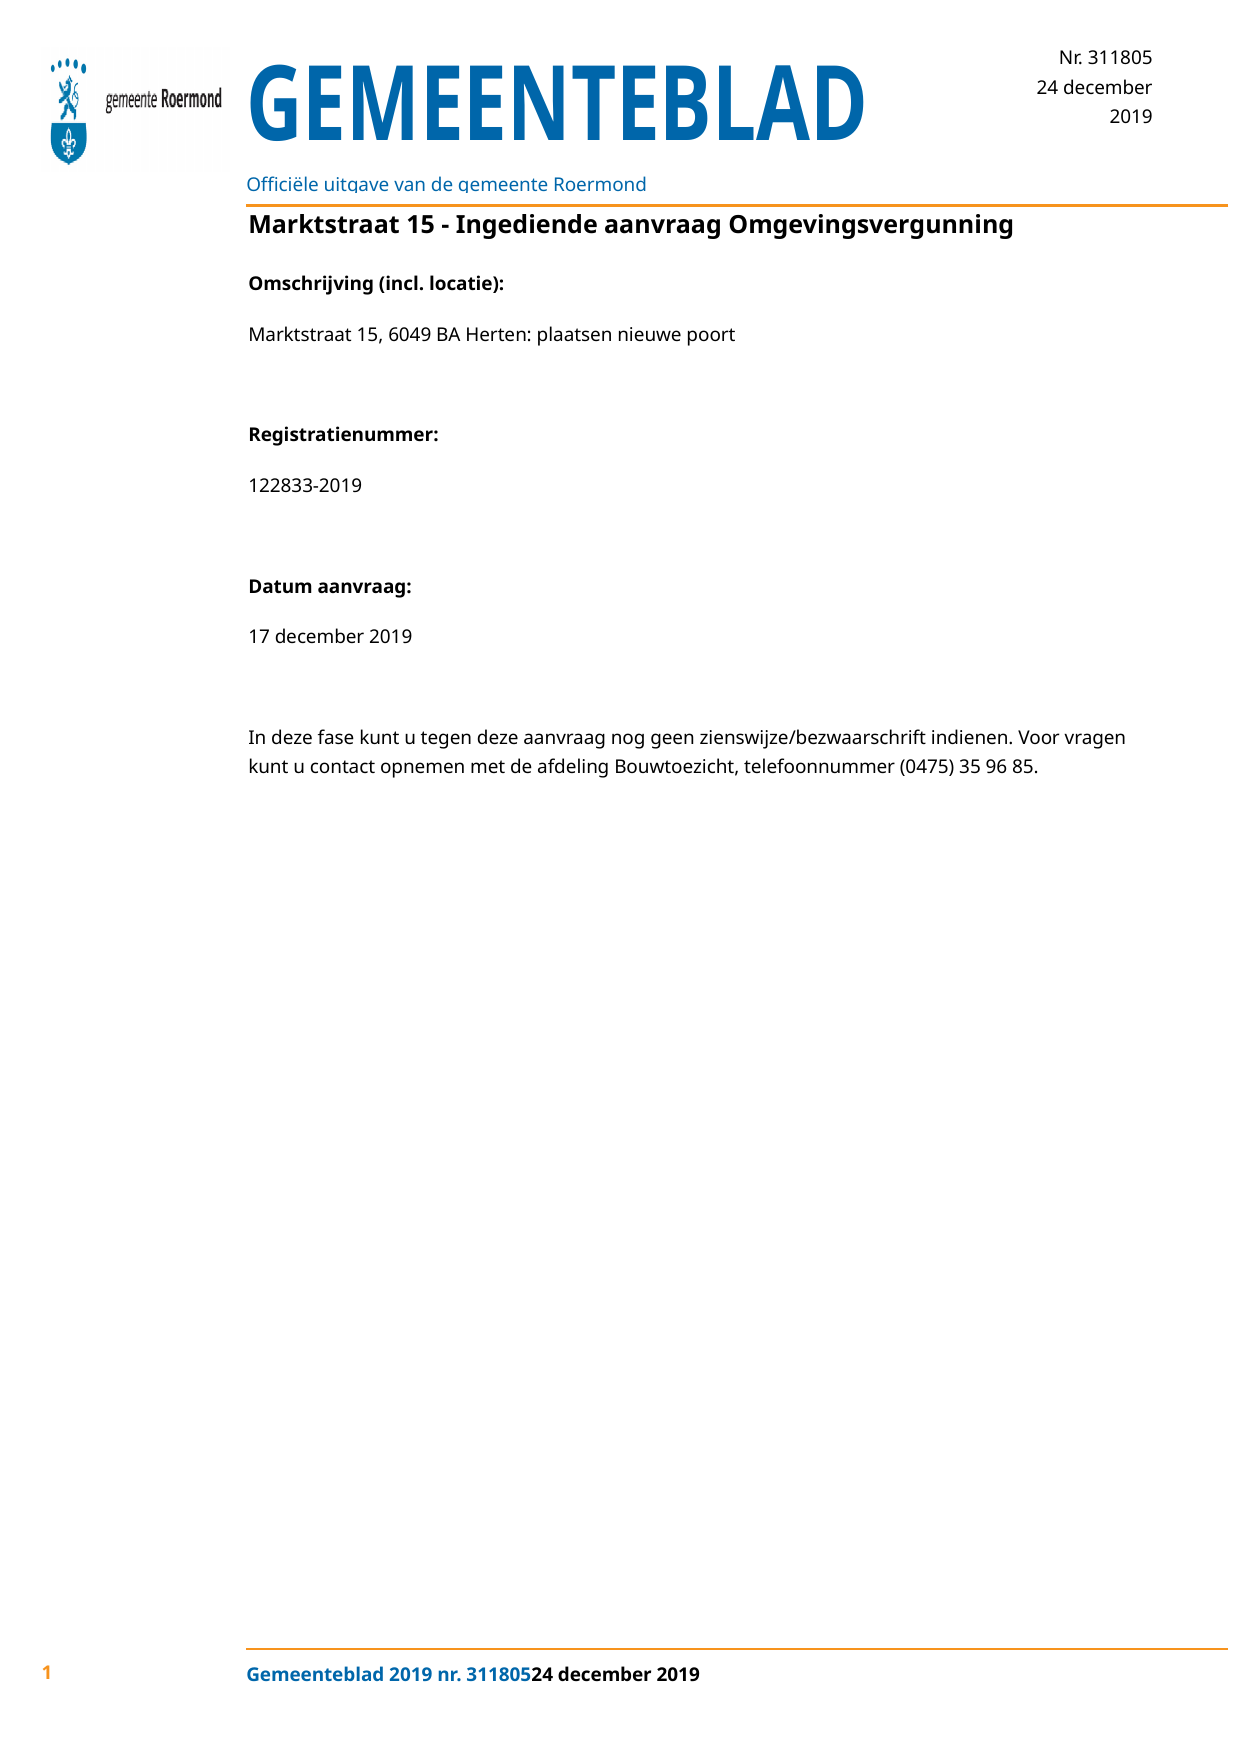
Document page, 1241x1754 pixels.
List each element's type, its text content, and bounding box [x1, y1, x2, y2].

text Marktstraat 15 - Ingediende aanvraag Omgevingsvergunning [248, 207, 1152, 241]
text Marktstraat 15, 6049 BA Herten: plaatsen nieuwe poort [248, 321, 1152, 346]
text 17 december 2019 [248, 623, 1152, 649]
text Omschrijving (incl. locatie): [248, 270, 1152, 296]
text Datum aanvraag: [248, 573, 1152, 598]
text 122833-2019 [248, 472, 1152, 498]
picture [41, 47, 231, 172]
text In deze fase kunt u tegen deze aanvraag nog geen zienswijze/bezwaarschrift indienen. Voor vragen kunt u contact opnemen met de afdeling Bouwtoezicht, telefoonnummer (0475) 35 96 85. [248, 724, 1152, 779]
text Registratienummer: [248, 422, 1152, 447]
